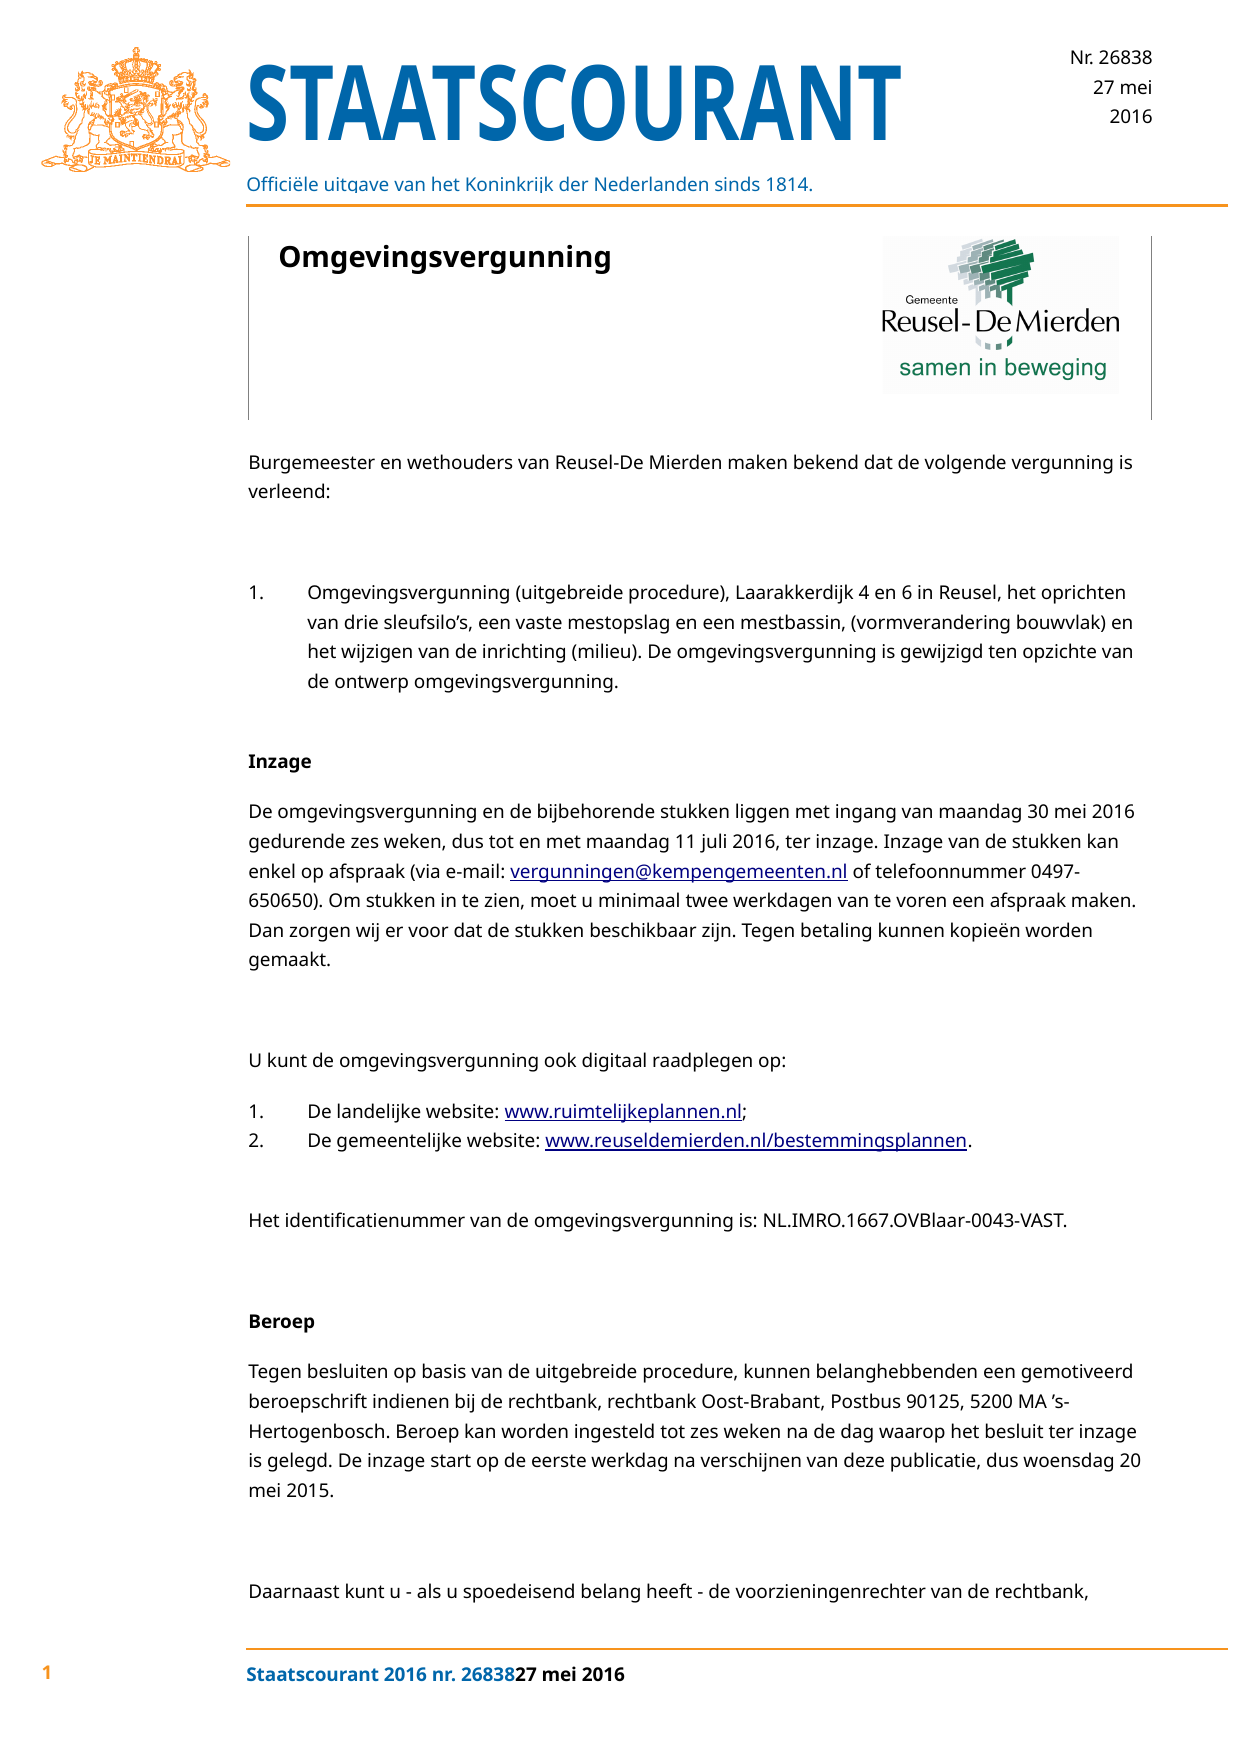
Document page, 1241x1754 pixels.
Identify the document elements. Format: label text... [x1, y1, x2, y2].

text Het identificatienummer van de omgevingsvergunning is: NL.IMRO.1667.OVBlaar-0043-VAST. [248, 1207, 1152, 1233]
text Daarnaast kunt u - als u spoedei­send belang heeft - de voorzieningenrechter van de rechtbank, [248, 1578, 1152, 1604]
picture [41, 47, 231, 172]
text Beroep [248, 1308, 1152, 1334]
list Omgevingsvergunning (uitgebreide procedure), Laarakkerdijk 4 en 6 in Reusel, het oprichten van drie sleufsilo’s, een vaste mestopslag en een mestbassin, (vormverandering bouwvlak) en het wijzigen van de inrichting (milieu). De omgevingsvergunning is gewijzigd ten opzichte van de ontwerp omgevingsvergunning. [248, 579, 1152, 694]
text De omgevingsvergunning en de bijbehorende stukken liggen met ingang van maandag 30 mei 2016 gedurende zes weken, dus tot en met maandag 11 juli 2016, ter inzage. Inzage van de stukken kan enkel op afspraak (via e-mail: vergunningen@kempengemeenten.nl of telefoonnummer 0497-650650). Om stukken in te zien, moet u minimaal twee werkdagen van te voren een afspraak maken. Dan zorgen wij er voor dat de stukken beschikbaar zijn. Tegen betaling kunnen kopieën worden gemaakt. [248, 799, 1152, 972]
text Burgemeester en wethouders van Reusel-De Mierden maken bekend dat de volgende vergunning is verleend: [248, 449, 1152, 504]
list De gemeentelijke website: www.reuseldemierden.nl/bestemmingsplannen. [248, 1127, 1152, 1153]
table_header Omgevingsvergunning [249, 236, 850, 420]
text U kunt de omgevingsvergunning ook digitaal raadplegen op: [248, 1047, 1152, 1073]
list De landelijke website: www.ruimtelijkeplannen.nl; [248, 1098, 1152, 1124]
table_header [850, 236, 1151, 420]
picture [882, 236, 1119, 394]
text Tegen besluiten op basis van de uitgebreide procedure, kunnen belanghebbenden een gemotiveerd beroepschrift indienen bij de rechtbank, rechtbank Oost-Brabant, Postbus 90125, 5200 MA ’s-Hertogenbosch. Beroep kan worden ingesteld tot zes weken na de dag waarop het besluit ter inzage is gelegd. De inzage start op de eerste werkdag na verschijnen van deze publicatie, dus woensdag 20 mei 2015. [248, 1359, 1152, 1503]
text Inzage [248, 748, 1152, 774]
